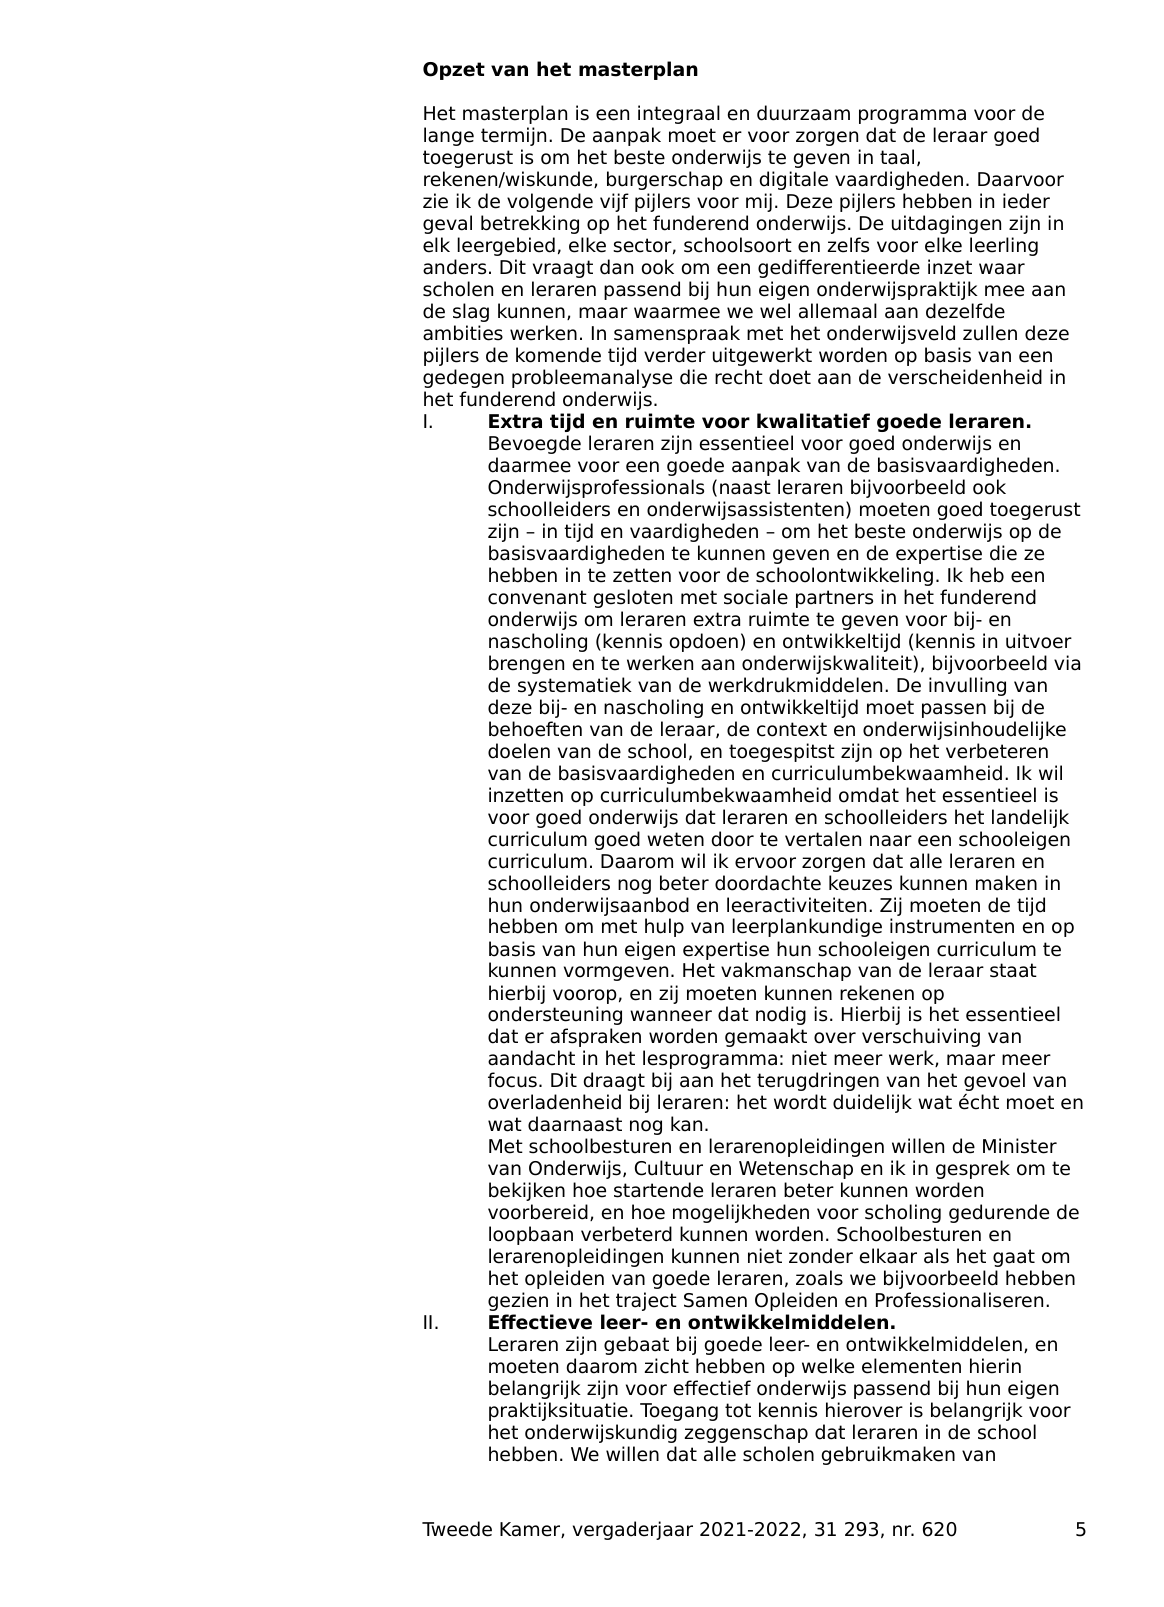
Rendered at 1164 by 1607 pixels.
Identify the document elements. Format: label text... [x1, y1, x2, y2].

text Leraren zijn gebaat bij goede leer- en ontwikkelmiddelen, en moeten daarom zicht hebben op welke elementen hierin belangrijk zijn voor effectief onderwijs passend bij hun eigen praktijksituatie. Toegang tot kennis hierover is belangrijk voor het onderwijskundig zeggenschap dat leraren in de school hebben. We willen dat alle scholen gebruikmaken van [487, 1334, 1087, 1466]
subtitle Opzet van het masterplan [422, 59, 1087, 81]
text Bevoegde leraren zijn essentieel voor goed onderwijs en daarmee voor een goede aanpak van de basisvaardigheden. Onderwijsprofessionals (naast leraren bijvoorbeeld ook schoolleiders en onderwijsassistenten) moeten goed toegerust zijn – in tijd en vaardigheden – om het beste onderwijs op de basisvaardigheden te kunnen geven en de expertise die ze hebben in te zetten voor de schoolontwikkeling. Ik heb een convenant gesloten met sociale partners in het funderend onderwijs om leraren extra ruimte te geven voor bij- en nascholing (kennis opdoen) en ontwikkeltijd (kennis in uitvoer brengen en te werken aan onderwijskwaliteit), bijvoorbeeld via de systematiek van de werkdrukmiddelen. De invulling van deze bij- en nascholing en ontwikkeltijd moet passen bij de behoeften van de leraar, de context en onderwijsinhoudelijke doelen van de school, en toegespitst zijn op het verbeteren van de basisvaardigheden en curriculumbekwaamheid. Ik wil inzetten op curriculumbekwaamheid omdat het essentieel is voor goed onderwijs dat leraren en schoolleiders het landelijk curriculum goed weten door te vertalen naar een schooleigen curriculum. Daarom wil ik ervoor zorgen dat alle leraren en schoolleiders nog beter doordachte keuzes kunnen maken in hun onderwijsaanbod en leeractiviteiten. Zij moeten de tijd hebben om met hulp van leerplankundige instrumenten en op basis van hun eigen expertise hun schooleigen curriculum te kunnen vormgeven. Het vakmanschap van de leraar staat hierbij voorop, en zij moeten kunnen rekenen op ondersteuning wanneer dat nodig is. Hierbij is het essentieel dat er afspraken worden gemaakt over verschuiving van aandacht in het lesprogramma: niet meer werk, maar meer focus. Dit draagt bij aan het terugdringen van het gevoel van overladenheid bij leraren: het wordt duidelijk wat écht moet en wat daarnaast nog kan. [487, 433, 1087, 1136]
text Het masterplan is een integraal en duurzaam programma voor de lange termijn. De aanpak moet er voor zorgen dat de leraar goed toegerust is om het beste onderwijs te geven in taal, rekenen/wiskunde, burgerschap en digitale vaardigheden. Daarvoor zie ik de volgende vijf pijlers voor mij. Deze pijlers hebben in ieder geval betrekking op het funderend onderwijs. De uitdagingen zijn in elk leergebied, elke sector, schoolsoort en zelfs voor elke leerling anders. Dit vraagt dan ook om een gedifferentieerde inzet waar scholen en leraren passend bij hun eigen onderwijspraktijk mee aan de slag kunnen, maar waarmee we wel allemaal aan dezelfde ambities werken. In samenspraak met het onderwijsveld zullen deze pijlers de komende tijd verder uitgewerkt worden op basis van een gedegen probleemanalyse die recht doet aan de verscheidenheid in het funderend onderwijs. [422, 103, 1087, 411]
text I. Extra tijd en ruimte voor kwalitatief goede leraren. [422, 411, 1087, 433]
text II. Effectieve leer- en ontwikkelmiddelen. [422, 1312, 1087, 1334]
text Met schoolbesturen en lerarenopleidingen willen de Minister van Onderwijs, Cultuur en Wetenschap en ik in gesprek om te bekijken hoe startende leraren beter kunnen worden voorbereid, en hoe mogelijkheden voor scholing gedurende de loopbaan verbeterd kunnen worden. Schoolbesturen en lerarenopleidingen kunnen niet zonder elkaar als het gaat om het opleiden van goede leraren, zoals we bijvoorbeeld hebben gezien in het traject Samen Opleiden en Professionaliseren. [487, 1136, 1087, 1312]
